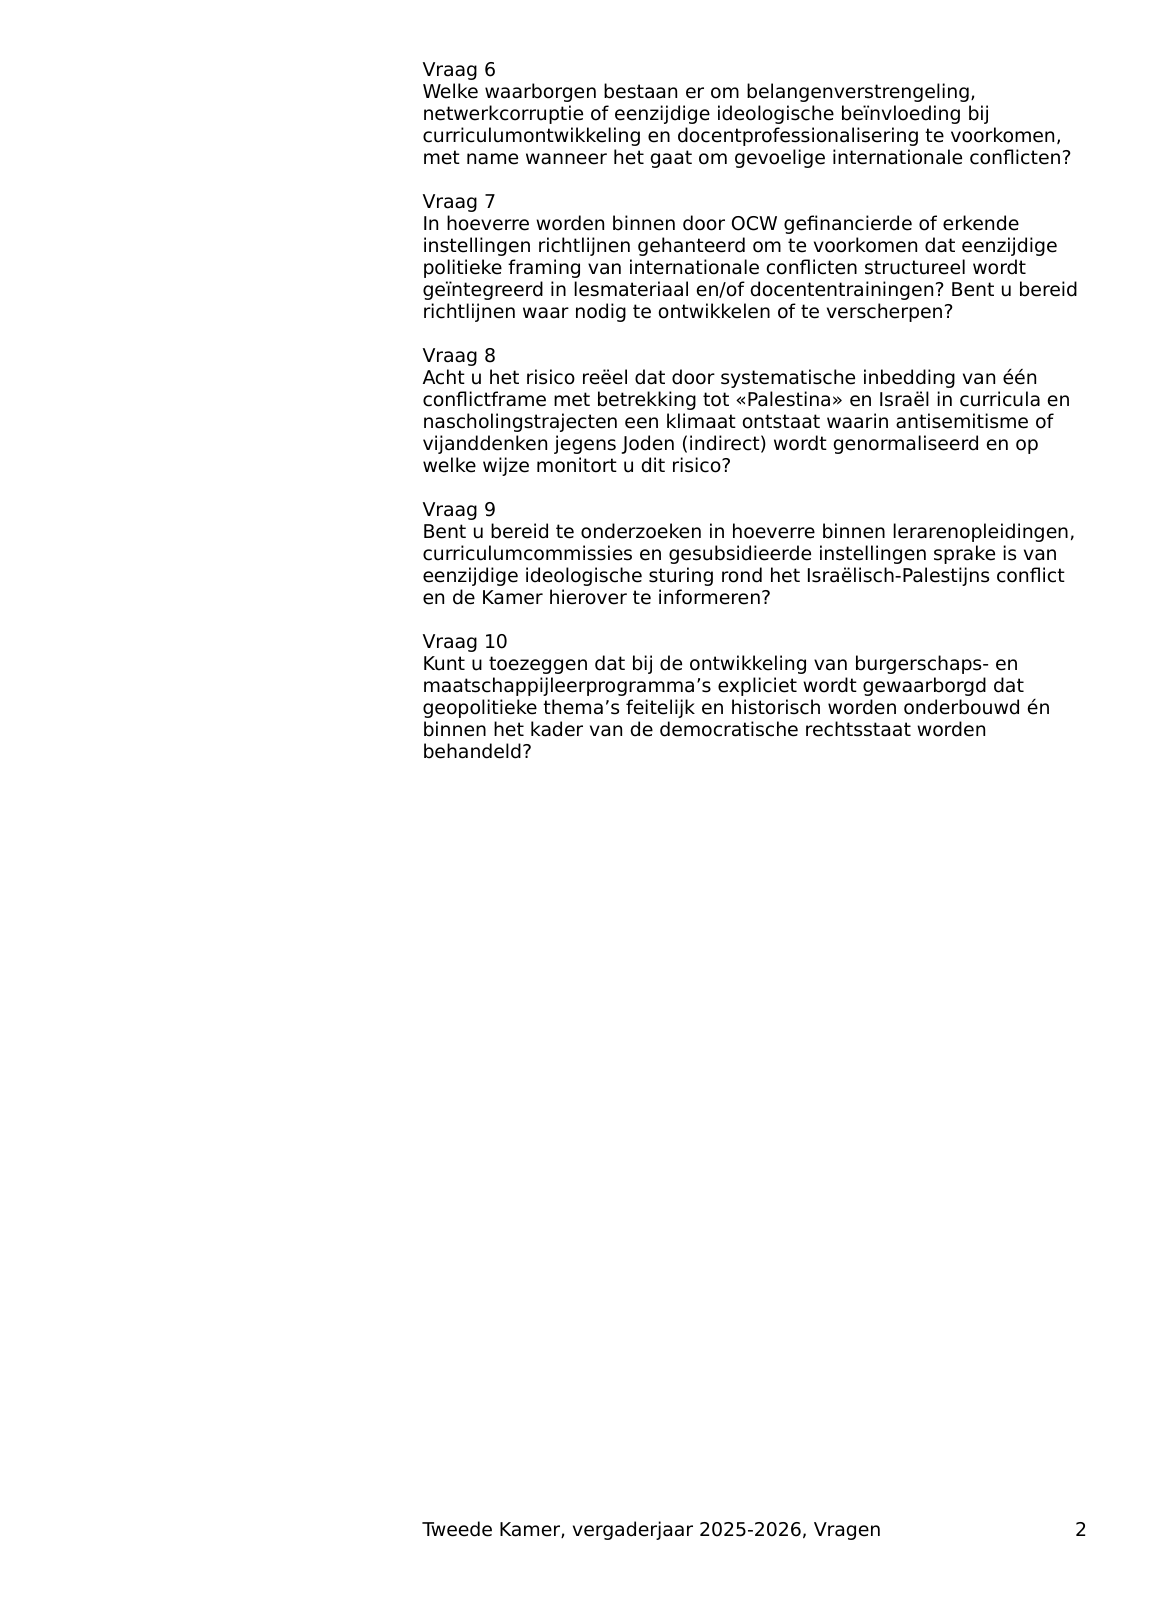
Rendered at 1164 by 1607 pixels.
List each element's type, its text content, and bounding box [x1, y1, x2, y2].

text Vraag 7 [422, 191, 1087, 213]
text Vraag 9 [422, 499, 1087, 521]
text Bent u bereid te onderzoeken in hoeverre binnen lerarenopleidingen, curriculumcommissies en gesubsidieerde instellingen sprake is van eenzijdige ideologische sturing rond het Israëlisch-Palestijns conflict en de Kamer hierover te informeren? [422, 521, 1087, 609]
text Vraag 6 [422, 59, 1087, 81]
text Vraag 10 [422, 631, 1087, 653]
text Vraag 8 [422, 345, 1087, 367]
text Welke waarborgen bestaan er om belangenverstrengeling, netwerkcorruptie of eenzijdige ideologische beïnvloeding bij curriculumontwikkeling en docentprofessionalisering te voorkomen, met name wanneer het gaat om gevoelige internationale conflicten? [422, 81, 1087, 169]
text In hoeverre worden binnen door OCW gefinancierde of erkende instellingen richtlijnen gehanteerd om te voorkomen dat eenzijdige politieke framing van internationale conflicten structureel wordt geïntegreerd in lesmateriaal en/of docententrainingen? Bent u bereid richtlijnen waar nodig te ontwikkelen of te verscherpen? [422, 213, 1087, 323]
text Kunt u toezeggen dat bij de ontwikkeling van burgerschaps- en maatschappijleerprogramma’s expliciet wordt gewaarborgd dat geopolitieke thema’s feitelijk en historisch worden onderbouwd én binnen het kader van de democratische rechtsstaat worden behandeld? [422, 653, 1087, 763]
text Acht u het risico reëel dat door systematische inbedding van één conflictframe met betrekking tot «Palestina» en Israël in curricula en nascholingstrajecten een klimaat ontstaat waarin antisemitisme of vijanddenken jegens Joden (indirect) wordt genormaliseerd en op welke wijze monitort u dit risico? [422, 367, 1087, 477]
